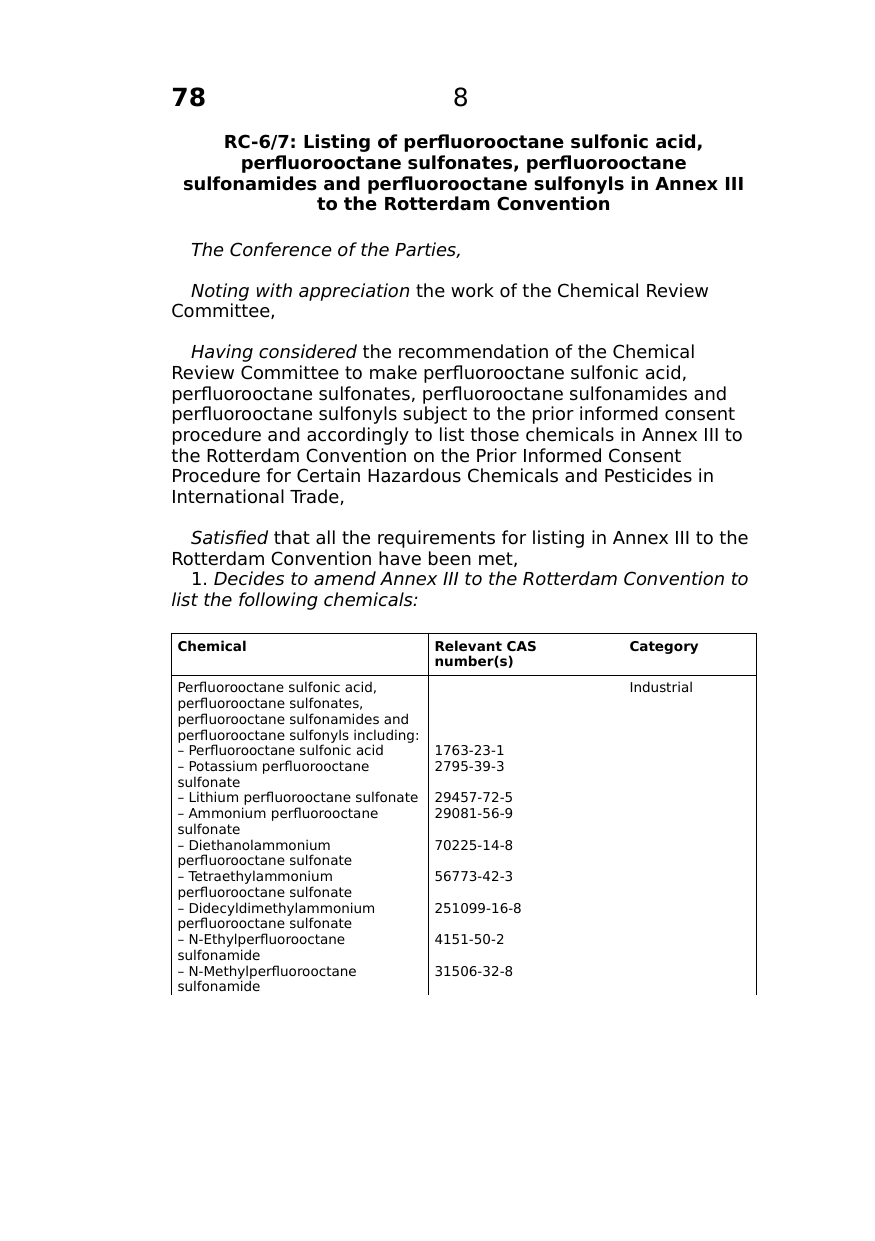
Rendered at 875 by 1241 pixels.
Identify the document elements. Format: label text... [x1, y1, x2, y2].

table_cell – Ammonium perfluorooctane sulfonate [172, 806, 428, 837]
table_cell 70225-14-8 [429, 838, 623, 869]
table_cell – N-Methylperfluorooctane sulfonamide [172, 963, 428, 995]
table_header Relevant CAS number(s) [429, 634, 623, 674]
table_header Category [623, 634, 756, 674]
table_cell [623, 869, 756, 900]
subtitle RC-6/7: Listing of perfluorooctane sulfonic acid, perfluorooctane sulfonates, perfluorooctane sulfonamides and perfluorooctane sulfonyls in Annex III to the Rotterdam Convention [171, 132, 756, 215]
table_cell [623, 743, 756, 759]
text Satisfied that all the requirements for listing in Annex III to the Rotterdam Convention have been met, [171, 528, 756, 569]
table_cell 251099-16-8 [429, 900, 623, 932]
table_cell [623, 790, 756, 806]
table_cell [623, 932, 756, 963]
table_cell 2795-39-3 [429, 759, 623, 790]
text 1. Decides to amend Annex III to the Rotterdam Convention to list the following chemicals: [171, 569, 756, 611]
table_cell 4151-50-2 [429, 932, 623, 963]
table_cell 56773-42-3 [429, 869, 623, 900]
table_cell Industrial [623, 676, 756, 743]
table_cell [623, 806, 756, 837]
text The Conference of the Parties, [171, 240, 756, 261]
table_cell – Lithium perfluorooctane sulfonate [172, 790, 428, 806]
table_cell [623, 838, 756, 869]
text Noting with appreciation the work of the Chemical Review Committee, [171, 281, 756, 322]
table_cell [623, 963, 756, 995]
table_cell Perfluorooctane sulfonic acid, perfluorooctane sulfonates, perfluorooctane sulfonamides and perfluorooctane sulfonyls including: [172, 676, 428, 743]
text Having considered the recommendation of the Chemical Review Committee to make perfluorooctane sulfonic acid, perfluorooctane sulfonates, perfluorooctane sulfonamides and perfluorooctane sulfonyls subject to the prior informed consent procedure and accordingly to list those chemicals in Annex III to the Rotterdam Convention on the Prior Informed Consent Procedure for Certain Hazardous Chemicals and Pesticides in International Trade, [171, 342, 756, 508]
table_header Chemical [172, 634, 428, 674]
table_cell 1763-23-1 [429, 743, 623, 759]
table_cell 29081-56-9 [429, 806, 623, 837]
table_cell – Didecyldimethylammonium perfluorooctane sulfonate [172, 900, 428, 932]
table_cell 29457-72-5 [429, 790, 623, 806]
table_cell 31506-32-8 [429, 963, 623, 995]
table_cell – N-Ethylperfluorooctane sulfonamide [172, 932, 428, 963]
table_cell – Potassium perfluorooctane sulfonate [172, 759, 428, 790]
table_cell [623, 900, 756, 932]
table_cell – Tetraethylammonium perfluorooctane sulfonate [172, 869, 428, 900]
table_cell – Perfluorooctane sulfonic acid [172, 743, 428, 759]
table_cell [623, 759, 756, 790]
table_cell – Diethanolammonium perfluorooctane sulfonate [172, 838, 428, 869]
table_cell [429, 676, 623, 743]
